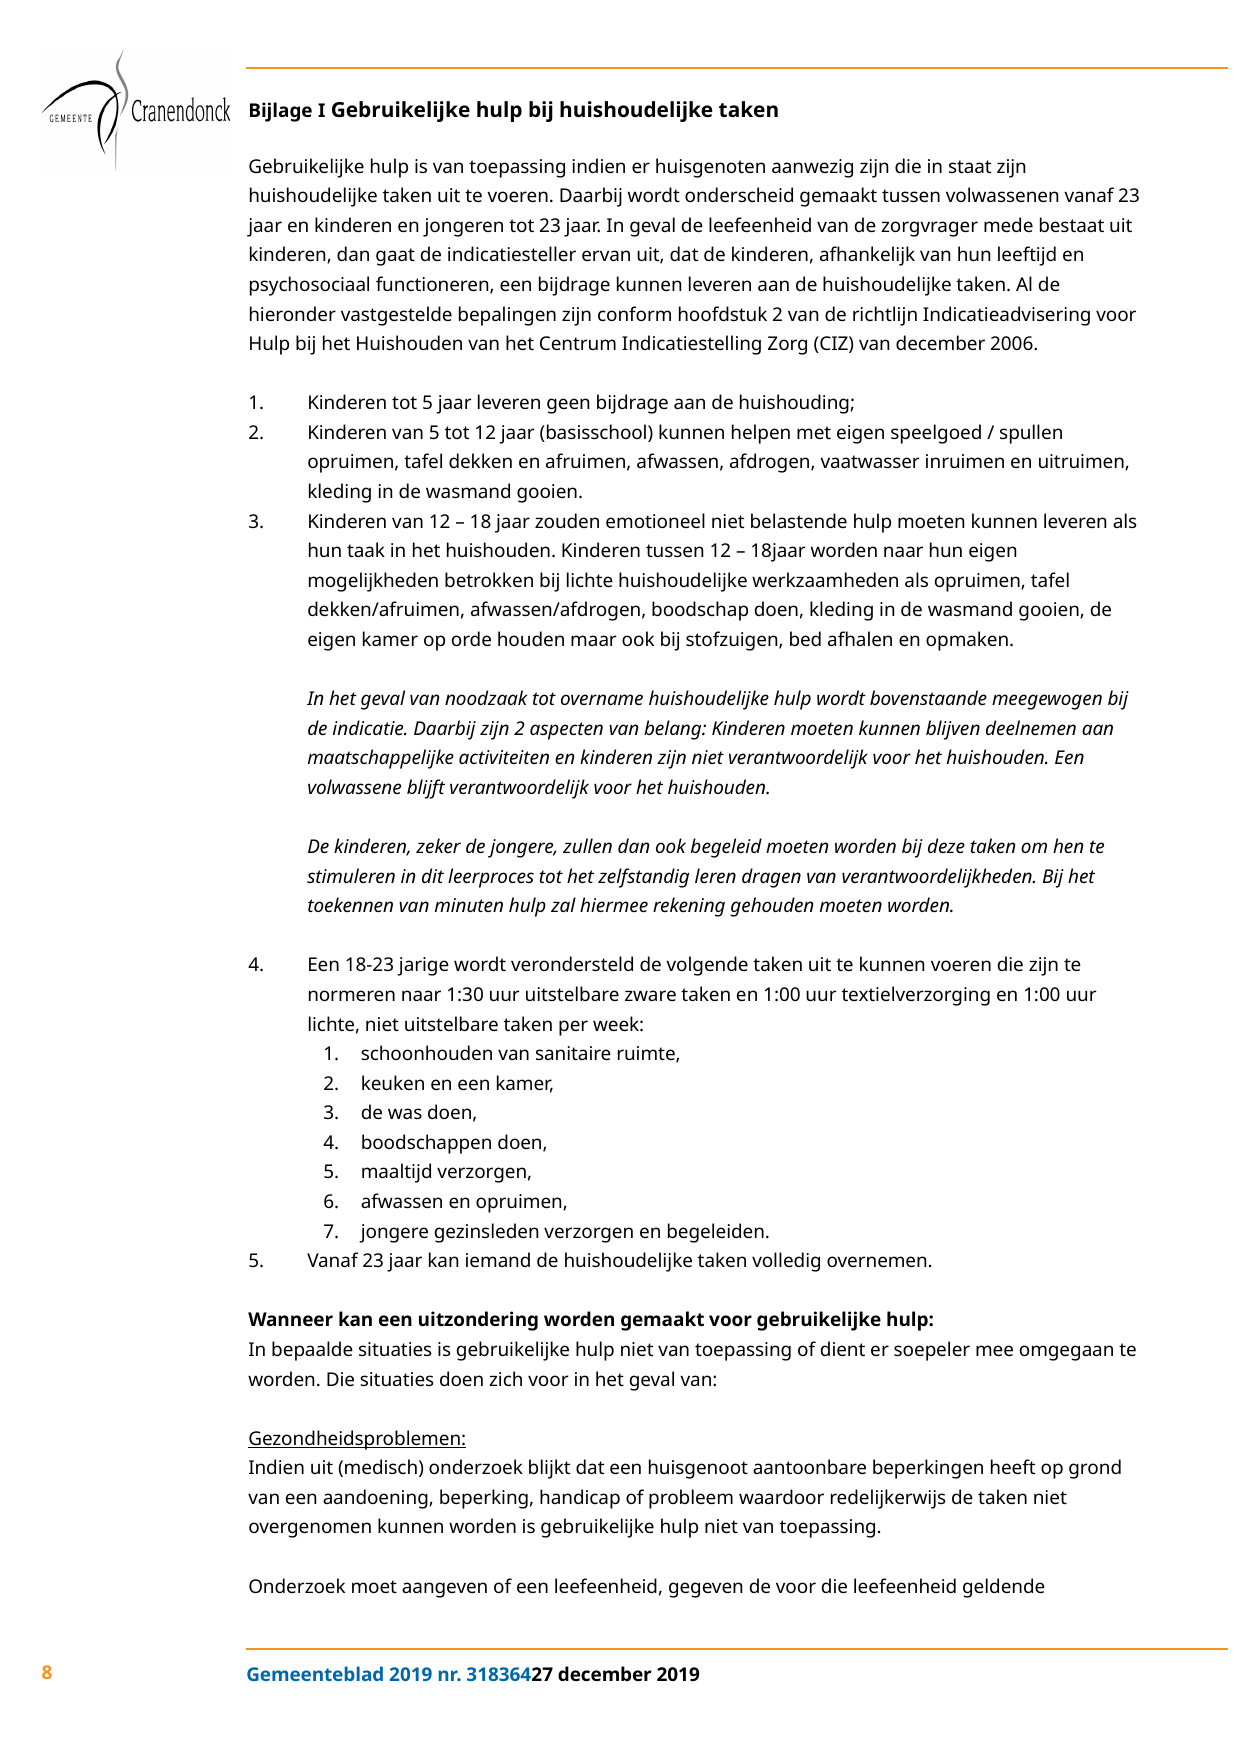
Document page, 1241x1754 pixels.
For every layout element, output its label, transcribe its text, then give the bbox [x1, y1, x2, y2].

list boodschappen doen, [323, 1129, 1152, 1155]
list maaltijd verzorgen, [323, 1159, 1152, 1184]
text In bepaalde situaties is gebruikelijke hulp niet van toepassing of dient er soepeler mee omgegaan te worden. Die situaties doen zich voor in het geval van: [248, 1336, 1152, 1392]
text Onderzoek moet aangeven of een leefeenheid, gegeven de voor die leefeenheid geldende [248, 1573, 1152, 1599]
list jongere gezinsleden verzorgen en begeleiden. [323, 1218, 1152, 1244]
list schoonhouden van sanitaire ruimte, [323, 1040, 1152, 1066]
text Gebruikelijke hulp is van toepassing indien er huisgenoten aanwezig zijn die in staat zijn huishoudelijke taken uit te voeren. Daarbij wordt onderscheid gemaakt tussen volwassenen vanaf 23 jaar en kinderen en jongeren tot 23 jaar. In geval de leefeenheid van de zorgvrager mede bestaat uit kinderen, dan gaat de indicatiesteller ervan uit, dat de kinderen, afhankelijk van hun leeftijd en psychosociaal functioneren, een bijdrage kunnen leveren aan de huishoudelijke taken. Al de hieronder vastgestelde bepalingen zijn conform hoofdstuk 2 van de richtlijn Indicatieadvisering voor Hulp bij het Huishouden van het Centrum Indicatiestelling Zorg (CIZ) van december 2006. [248, 153, 1152, 356]
list keuken en een kamer, [323, 1070, 1152, 1096]
list afwassen en opruimen, [323, 1188, 1152, 1214]
picture [41, 47, 231, 172]
text Wanneer kan een uitzondering worden gemaakt voor gebruikelijke hulp: [248, 1307, 1152, 1332]
text Gezondheidsproblemen: [248, 1425, 1152, 1451]
list Vanaf 23 jaar kan iemand de huishoudelijke taken volledig overnemen. [248, 1247, 1152, 1273]
text Bijlage I Gebruikelijke hulp bij huishoudelijke taken [248, 95, 1152, 123]
list de was doen, [323, 1099, 1152, 1125]
list Kinderen tot 5 jaar leveren geen bijdrage aan de huishouding; [248, 389, 1152, 415]
text Indien uit (medisch) onderzoek blijkt dat een huisgenoot aantoonbare beperkingen heeft op grond van een aandoening, beperking, handicap of probleem waardoor redelijkerwijs de taken niet overgenomen kunnen worden is gebruikelijke hulp niet van toepassing. [248, 1454, 1152, 1539]
list Kinderen van 5 tot 12 jaar (basisschool) kunnen helpen met eigen speelgoed / spullen opruimen, tafel dekken en afruimen, afwassen, afdrogen, vaatwasser inruimen en uitruimen, kleding in de wasmand gooien. [248, 419, 1152, 504]
list In het geval van noodzaak tot overname huishoudelijke hulp wordt bovenstaande meegewogen bij de indicatie. Daarbij zijn 2 aspecten van belang: Kinderen moeten kunnen blijven deelnemen aan maatschappelijke activiteiten en kinderen zijn niet verantwoordelijk voor het huishouden. Een volwassene blijft verantwoordelijk voor het huishouden. [248, 685, 1152, 800]
list De kinderen, zeker de jongere, zullen dan ook begeleid moeten worden bij deze taken om hen te stimuleren in dit leerproces tot het zelfstandig leren dragen van verantwoordelijkheden. Bij het toekennen van minuten hulp zal hiermee rekening gehouden moeten worden. [248, 833, 1152, 918]
list Kinderen van 12 – 18 jaar zouden emotioneel niet belastende hulp moeten kunnen leveren als hun taak in het huishouden. Kinderen tussen 12 – 18jaar worden naar hun eigen mogelijkheden betrokken bij lichte huishoudelijke werkzaamheden als opruimen, tafel dekken/afruimen, afwassen/afdrogen, boodschap doen, kleding in de wasmand gooien, de eigen kamer op orde houden maar ook bij stofzuigen, bed afhalen en opmaken. [248, 508, 1152, 652]
list Een 18-23 jarige wordt verondersteld de volgende taken uit te kunnen voeren die zijn te normeren naar 1:30 uur uitstelbare zware taken en 1:00 uur textielverzorging en 1:00 uur lichte, niet uitstelbare taken per week: [248, 952, 1152, 1037]
